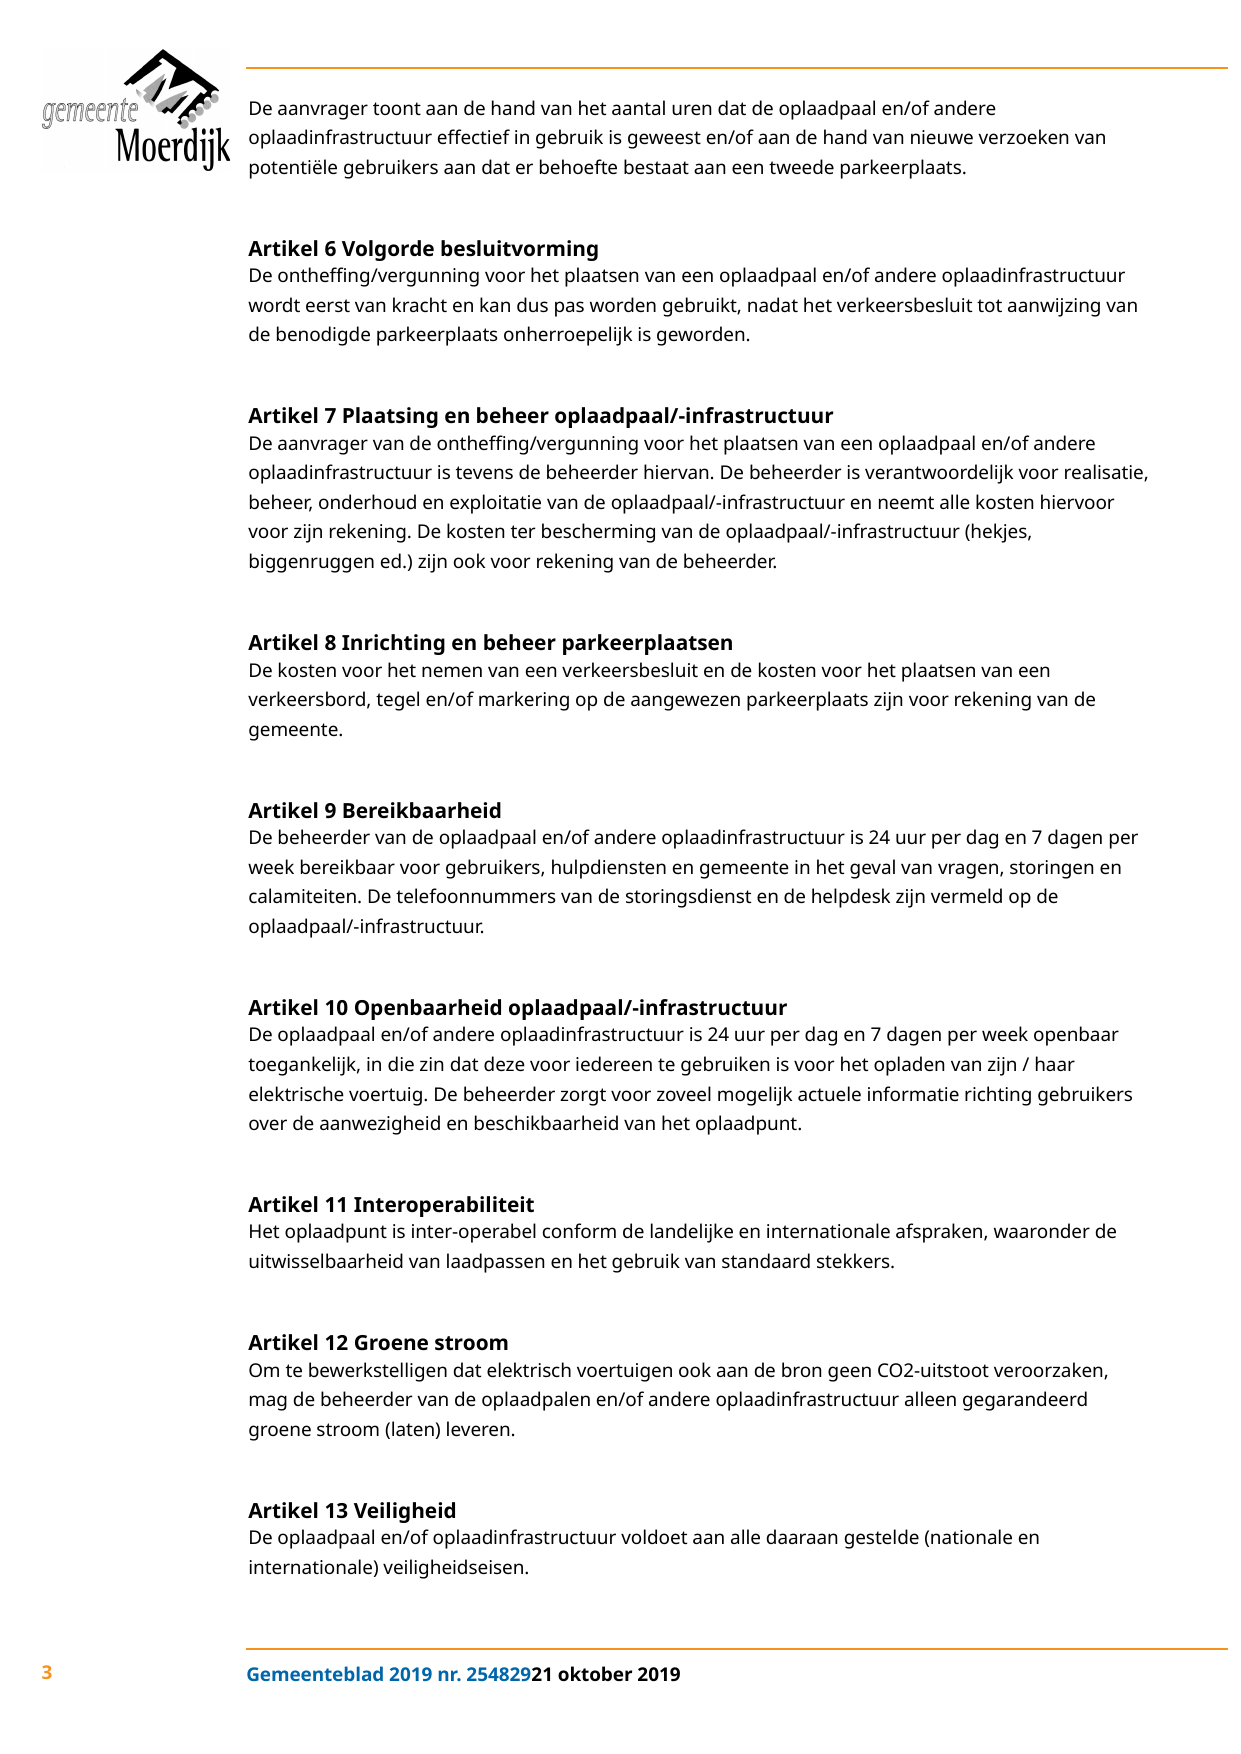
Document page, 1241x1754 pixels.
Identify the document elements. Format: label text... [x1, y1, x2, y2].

text Het oplaadpunt is inter-operabel conform de landelijke en internationale afspraken, waaronder de uitwisselbaarheid van laadpassen en het gebruik van standaard stekkers. [248, 1219, 1152, 1274]
text Artikel 7 Plaatsing en beheer oplaadpaal/-infrastructuur [248, 402, 1152, 430]
text Om te bewerkstelligen dat elektrisch voertuigen ook aan de bron geen CO2-uitstoot veroorzaken, mag de beheerder van de oplaadpalen en/of andere oplaadinfrastructuur alleen gegarandeerd groene stroom (laten) leveren. [248, 1357, 1152, 1442]
text De ontheffing/vergunning voor het plaatsen van een oplaadpaal en/of andere oplaadinfrastructuur wordt eerst van kracht en kan dus pas worden gebruikt, nadat het verkeersbesluit tot aanwijzing van de benodigde parkeerplaats onherroepelijk is geworden. [248, 262, 1152, 347]
text Artikel 12 Groene stroom [248, 1328, 1152, 1357]
text De aanvrager toont aan de hand van het aantal uren dat de oplaadpaal en/of andere oplaadinfrastructuur effectief in gebruik is geweest en/of aan de hand van nieuwe verzoeken van potentiële gebruikers aan dat er behoefte bestaat aan een tweede parkeerplaats. [248, 95, 1152, 180]
text Artikel 8 Inrichting en beheer parkeerplaatsen [248, 628, 1152, 657]
text Artikel 6 Volgorde besluitvorming [248, 234, 1152, 262]
text De oplaadpaal en/of oplaadinfrastructuur voldoet aan alle daaraan gestelde (nationale en internationale) veiligheidseisen. [248, 1524, 1152, 1580]
text De beheerder van de oplaadpaal en/of andere oplaadinfrastructuur is 24 uur per dag en 7 dagen per week bereikbaar voor gebruikers, hulpdiensten en gemeente in het geval van vragen, storingen en calamiteiten. De telefoonnummers van de storingsdienst en de helpdesk zijn vermeld op de oplaadpaal/-infrastructuur. [248, 824, 1152, 939]
text Artikel 10 Openbaarheid oplaadpaal/-infrastructuur [248, 993, 1152, 1022]
picture [41, 47, 231, 172]
text Artikel 13 Veiligheid [248, 1496, 1152, 1524]
text Artikel 9 Bereikbaarheid [248, 796, 1152, 824]
text De kosten voor het nemen van een verkeersbesluit en de kosten voor het plaatsen van een verkeersbord, tegel en/of markering op de aangewezen parkeerplaats zijn voor rekening van de gemeente. [248, 657, 1152, 742]
text Artikel 11 Interoperabiliteit [248, 1190, 1152, 1219]
text De aanvrager van de ontheffing/vergunning voor het plaatsen van een oplaadpaal en/of andere oplaadinfrastructuur is tevens de beheerder hiervan. De beheerder is verantwoordelijk voor realisatie, beheer, onderhoud en exploitatie van de oplaadpaal/-infrastructuur en neemt alle kosten hiervoor voor zijn rekening. De kosten ter bescherming van de oplaadpaal/-infrastructuur (hekjes, biggenruggen ed.) zijn ook voor rekening van de beheerder. [248, 430, 1152, 574]
text De oplaadpaal en/of andere oplaadinfrastructuur is 24 uur per dag en 7 dagen per week openbaar toegankelijk, in die zin dat deze voor iedereen te gebruiken is voor het opladen van zijn / haar elektrische voertuig. De beheerder zorgt voor zoveel mogelijk actuele informatie richting gebruikers over de aanwezigheid en beschikbaarheid van het oplaadpunt. [248, 1022, 1152, 1136]
